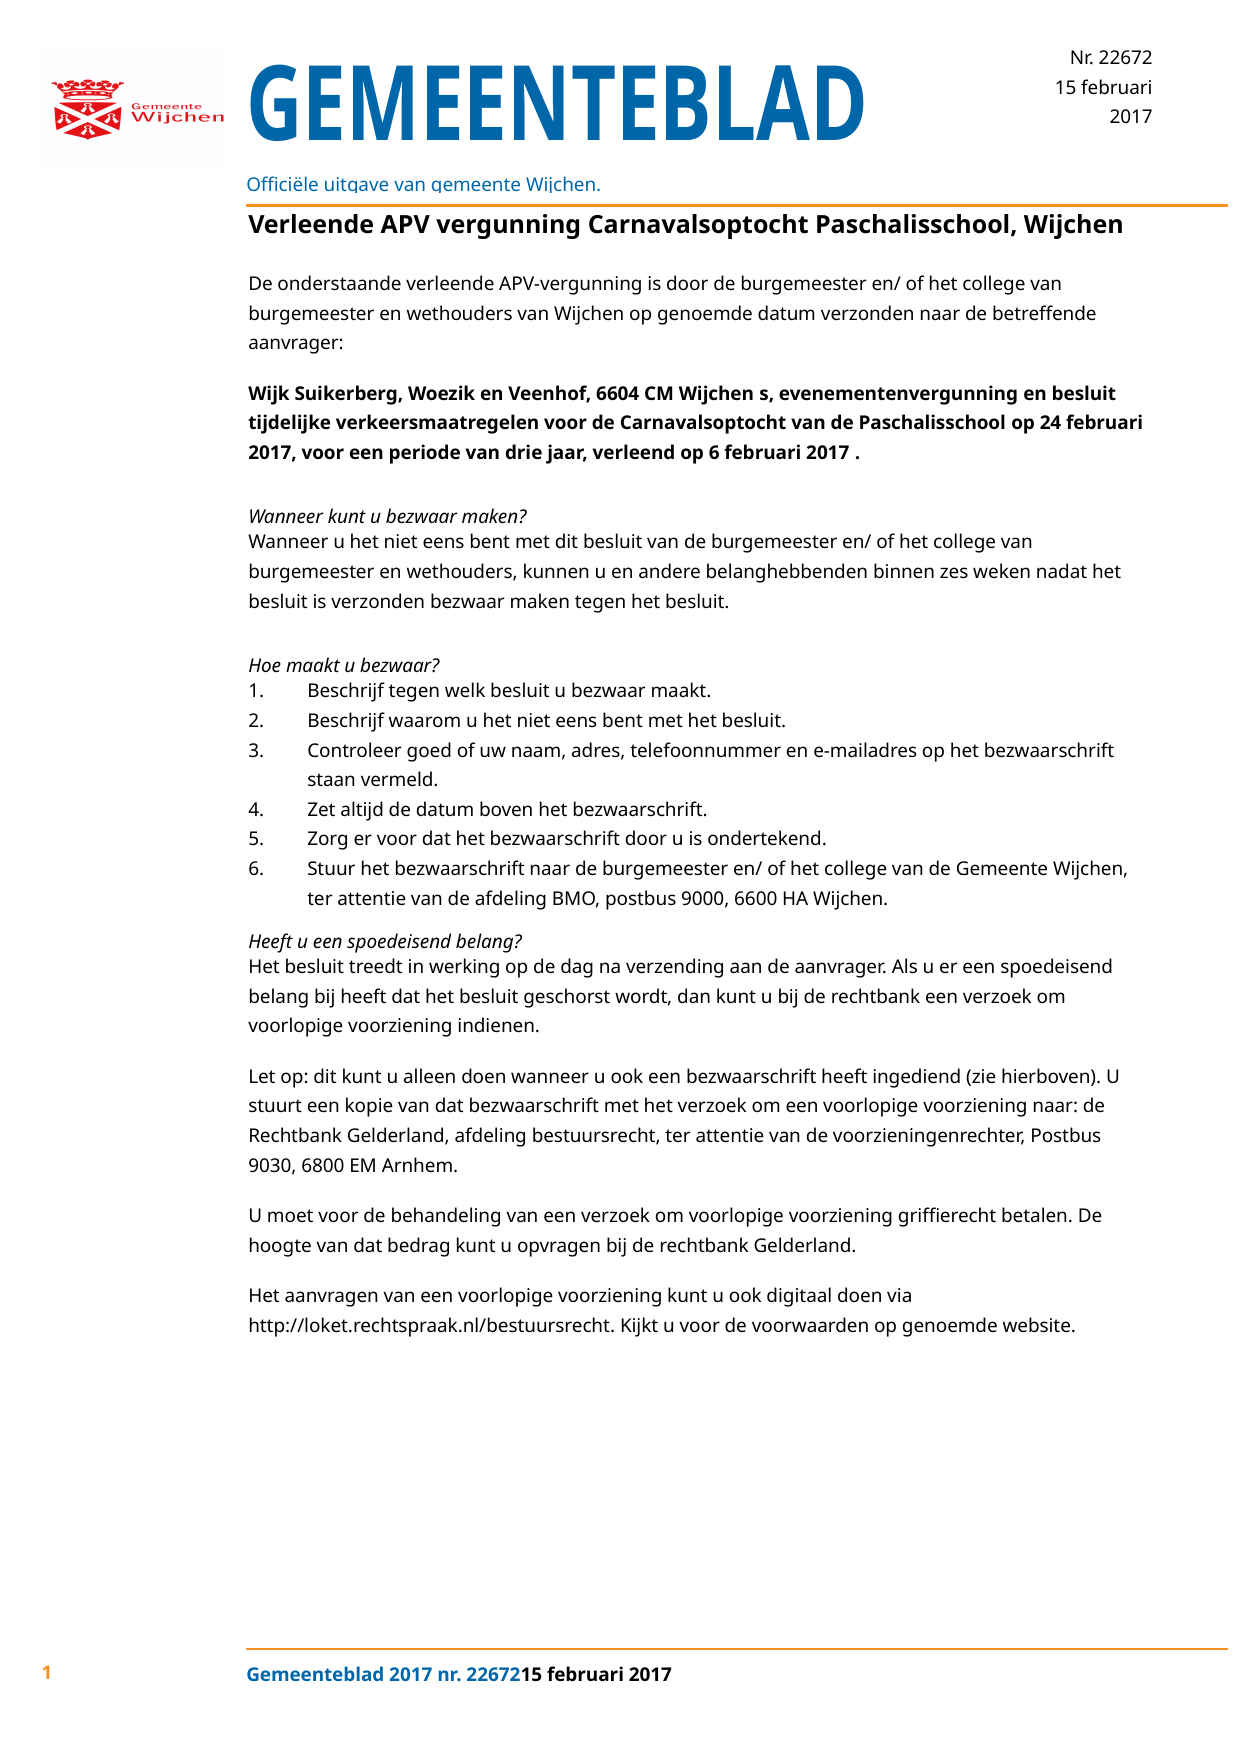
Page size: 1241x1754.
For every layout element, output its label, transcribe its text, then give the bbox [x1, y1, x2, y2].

list Controleer goed of uw naam, adres, telefoonnummer en e-mailadres op het bezwaarschrift staan vermeld. [248, 737, 1152, 792]
text Het besluit treedt in werking op de dag na verzending aan de aanvrager. Als u er een spoedeisend belang bij heeft dat het besluit geschorst wordt, dan kunt u bij de rechtbank een verzoek om voorlopige voorziening indienen. [248, 953, 1152, 1038]
list Zet altijd de datum boven het bezwaarschrift. [248, 796, 1152, 822]
text De onderstaande verleende APV-vergunning is door de burgemeester en/ of het college van burgemeester en wethouders van Wijchen op genoemde datum verzonden naar de betreffende aanvrager: [248, 270, 1152, 355]
text U moet voor de behandeling van een verzoek om voorlopige voorziening griffierecht betalen. De hoogte van dat bedrag kunt u opvragen bij de rechtbank Gelderland. [248, 1202, 1152, 1258]
text Hoe maakt u bezwaar? [248, 652, 1152, 678]
picture [41, 47, 231, 172]
text Verleende APV vergunning Carnavalsoptocht Paschalisschool, Wijchen [248, 207, 1152, 241]
list Stuur het bezwaarschrift naar de burgemeester en/ of het college van de Gemeente Wijchen, ter attentie van de afdeling BMO, postbus 9000, 6600 HA Wijchen. [248, 855, 1152, 910]
list Beschrijf tegen welk besluit u bezwaar maakt. [248, 678, 1152, 703]
text Wanneer u het niet eens bent met dit besluit van de burgemeester en/ of het college van burgemeester en wethouders, kunnen u en andere belanghebbenden binnen zes weken nadat het besluit is verzonden bezwaar maken tegen het besluit. [248, 529, 1152, 614]
text Let op: dit kunt u alleen doen wanneer u ook een bezwaarschrift heeft ingediend (zie hierboven). U stuurt een kopie van dat bezwaarschrift met het verzoek om een voorlopige voorziening naar: de Rechtbank Gelderland, afdeling bestuursrecht, ter attentie van de voorzieningenrechter, Postbus 9030, 6800 EM Arnhem. [248, 1063, 1152, 1178]
list Beschrijf waarom u het niet eens bent met het besluit. [248, 707, 1152, 733]
list Zorg er voor dat het bezwaarschrift door u is ondertekend. [248, 826, 1152, 851]
text Wanneer kunt u bezwaar maken? [248, 503, 1152, 529]
text Het aanvragen van een voorlopige voorziening kunt u ook digitaal doen via http://loket.rechtspraak.nl/bestuursrecht. Kijkt u voor de voorwaarden op genoemde website. [248, 1282, 1152, 1338]
text Heeft u een spoedeisend belang? [248, 928, 1152, 953]
text Wijk Suikerberg, Woezik en Veenhof, 6604 CM Wijchen s, evenementenvergunning en besluit tijdelijke verkeersmaatregelen voor de Carnavalsoptocht van de Paschalisschool op 24 februari 2017, voor een periode van drie jaar, verleend op 6 februari 2017 . [248, 380, 1152, 465]
